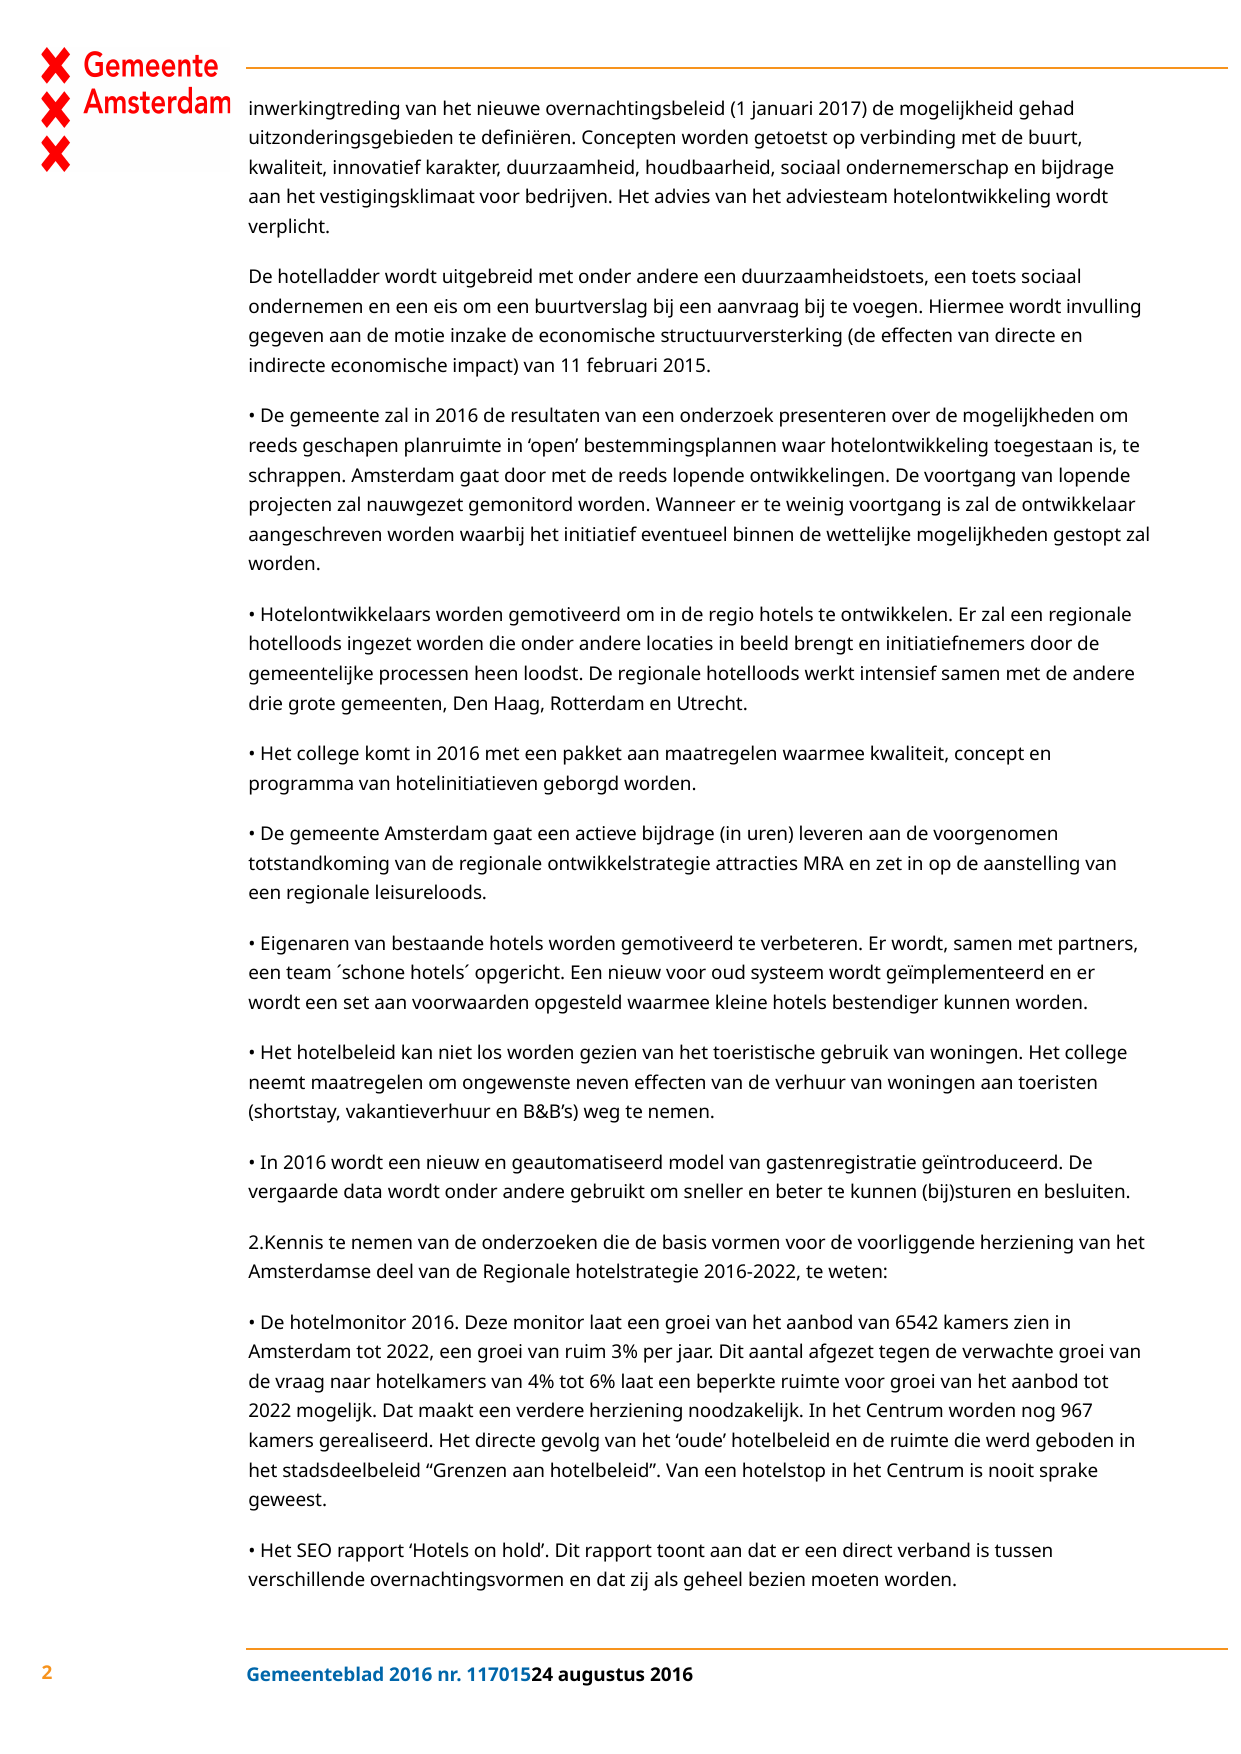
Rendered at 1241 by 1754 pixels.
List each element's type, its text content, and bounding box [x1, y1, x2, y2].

text • In 2016 wordt een nieuw en geautomatiseerd model van gastenregistratie geïntroduceerd. De vergaarde data wordt onder andere gebruikt om sneller en beter te kunnen (bij)sturen en besluiten. [248, 1149, 1152, 1204]
text • Het college komt in 2016 met een pakket aan maatregelen waarmee kwaliteit, concept en programma van hotelinitiatieven geborgd worden. [248, 740, 1152, 796]
text • Eigenaren van bestaande hotels worden gemotiveerd te verbeteren. Er wordt, samen met partners, een team ´schone hotels´ opgericht. Een nieuw voor oud systeem wordt geïmplementeerd en er wordt een set aan voorwaarden opgesteld waarmee kleine hotels bestendiger kunnen worden. [248, 930, 1152, 1015]
text 2.Kennis te nemen van de onderzoeken die de basis vormen voor de voorliggende herziening van het Amsterdamse deel van de Regionale hotelstrategie 2016-2022, te weten: [248, 1229, 1152, 1284]
text inwerkingtreding van het nieuwe overnachtingsbeleid (1 januari 2017) de mogelijkheid gehad uitzonderingsgebieden te definiëren. Concepten worden getoetst op verbinding met de buurt, kwaliteit, innovatief karakter, duurzaamheid, houdbaarheid, sociaal ondernemerschap en bijdrage aan het vestigingsklimaat voor bedrijven. Het advies van het adviesteam hotelontwikkeling wordt verplicht. [248, 95, 1152, 239]
text • Hotelontwikkelaars worden gemotiveerd om in de regio hotels te ontwikkelen. Er zal een regionale hotelloods ingezet worden die onder andere locaties in beeld brengt en initiatiefnemers door de gemeentelijke processen heen loodst. De regionale hotelloods werkt intensief samen met de andere drie grote gemeenten, Den Haag, Rotterdam en Utrecht. [248, 601, 1152, 716]
text • De gemeente zal in 2016 de resultaten van een onderzoek presenteren over de mogelijkheden om reeds geschapen planruimte in ‘open’ bestemmingsplannen waar hotelontwikkeling toegestaan is, te schrappen. Amsterdam gaat door met de reeds lopende ontwikkelingen. De voortgang van lopende projecten zal nauwgezet gemonitord worden. Wanneer er te weinig voortgang is zal de ontwikkelaar aangeschreven worden waarbij het initiatief eventueel binnen de wettelijke mogelijkheden gestopt zal worden. [248, 403, 1152, 576]
text • Het SEO rapport ‘Hotels on hold’. Dit rapport toont aan dat er een direct verband is tussen verschillende overnachtingsvormen en dat zij als geheel bezien moeten worden. [248, 1537, 1152, 1592]
text • De hotelmonitor 2016. Deze monitor laat een groei van het aanbod van 6542 kamers zien in Amsterdam tot 2022, een groei van ruim 3% per jaar. Dit aantal afgezet tegen de verwachte groei van de vraag naar hotelkamers van 4% tot 6% laat een beperkte ruimte voor groei van het aanbod tot 2022 mogelijk. Dat maakt een verdere herziening noodzakelijk. In het Centrum worden nog 967 kamers gerealiseerd. Het directe gevolg van het ‘oude’ hotelbeleid en de ruimte die werd geboden in het stadsdeelbeleid “Grenzen aan hotelbeleid”. Van een hotelstop in het Centrum is nooit sprake geweest. [248, 1309, 1152, 1512]
text • De gemeente Amsterdam gaat een actieve bijdrage (in uren) leveren aan de voorgenomen totstandkoming van de regionale ontwikkelstrategie attracties MRA en zet in op de aanstelling van een regionale leisureloods. [248, 820, 1152, 905]
text • Het hotelbeleid kan niet los worden gezien van het toeristische gebruik van woningen. Het college neemt maatregelen om ongewenste neven effecten van de verhuur van woningen aan toeristen (shortstay, vakantieverhuur en B&B’s) weg te nemen. [248, 1039, 1152, 1124]
text De hotelladder wordt uitgebreid met onder andere een duurzaamheidstoets, een toets sociaal ondernemen en een eis om een buurtverslag bij een aanvraag bij te voegen. Hiermee wordt invulling gegeven aan de motie inzake de economische structuurversterking (de effecten van directe en indirecte economische impact) van 11 februari 2015. [248, 263, 1152, 378]
picture [41, 47, 231, 172]
